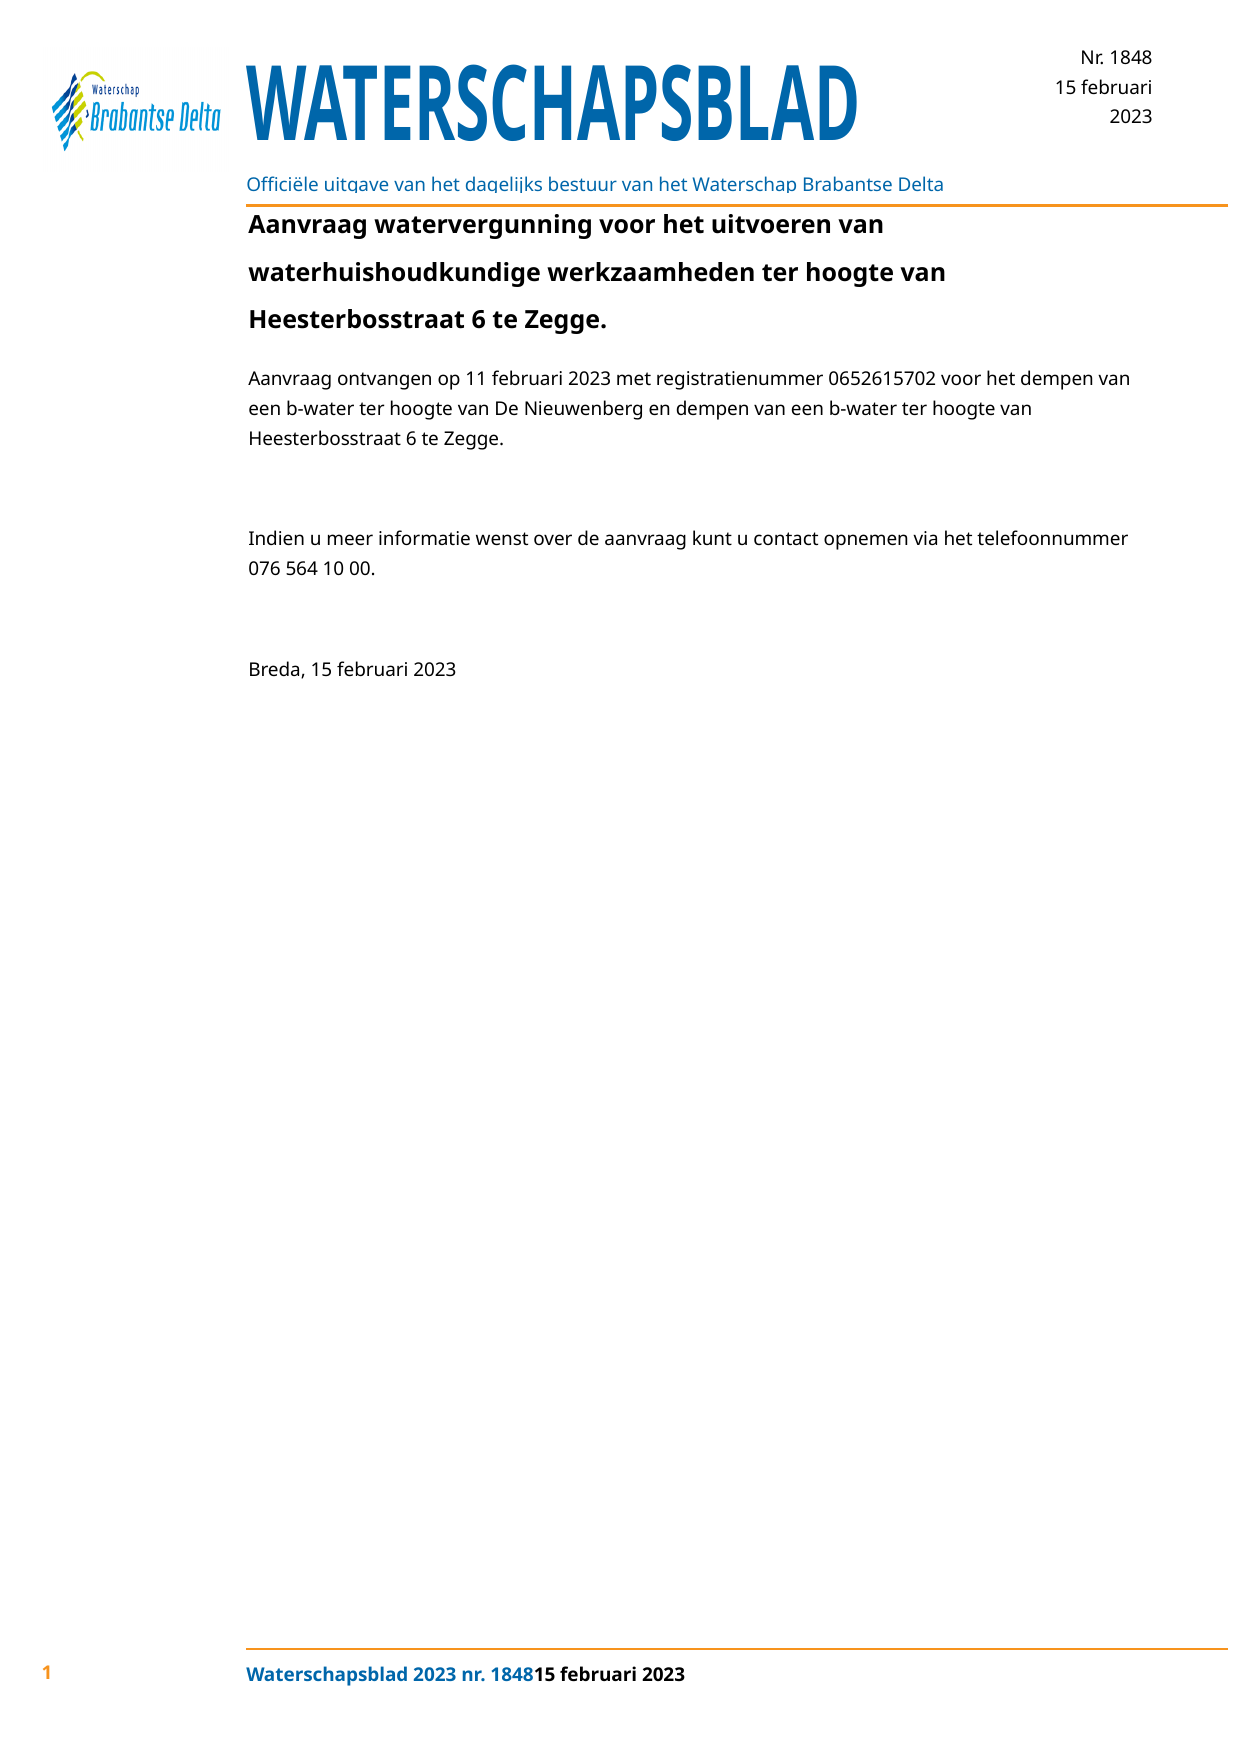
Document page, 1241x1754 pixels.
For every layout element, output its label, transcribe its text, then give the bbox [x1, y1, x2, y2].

text Breda, 15 februari 2023 [248, 656, 1152, 682]
picture [41, 47, 231, 172]
text Aanvraag watervergunning voor het uitvoeren van waterhuishoudkundige werkzaamheden ter hoogte van Heesterbosstraat 6 te Zegge. [248, 207, 1152, 336]
text Aanvraag ontvangen op 11 februari 2023 met registratienummer 0652615702 voor het dempen van een b-water ter hoogte van De Nieuwenberg en dempen van een b-water ter hoogte van Heesterbosstraat 6 te Zegge. [248, 366, 1152, 450]
text Indien u meer informatie wenst over de aanvraag kunt u contact opnemen via het telefoonnummer 076 564 10 00. [248, 526, 1152, 581]
